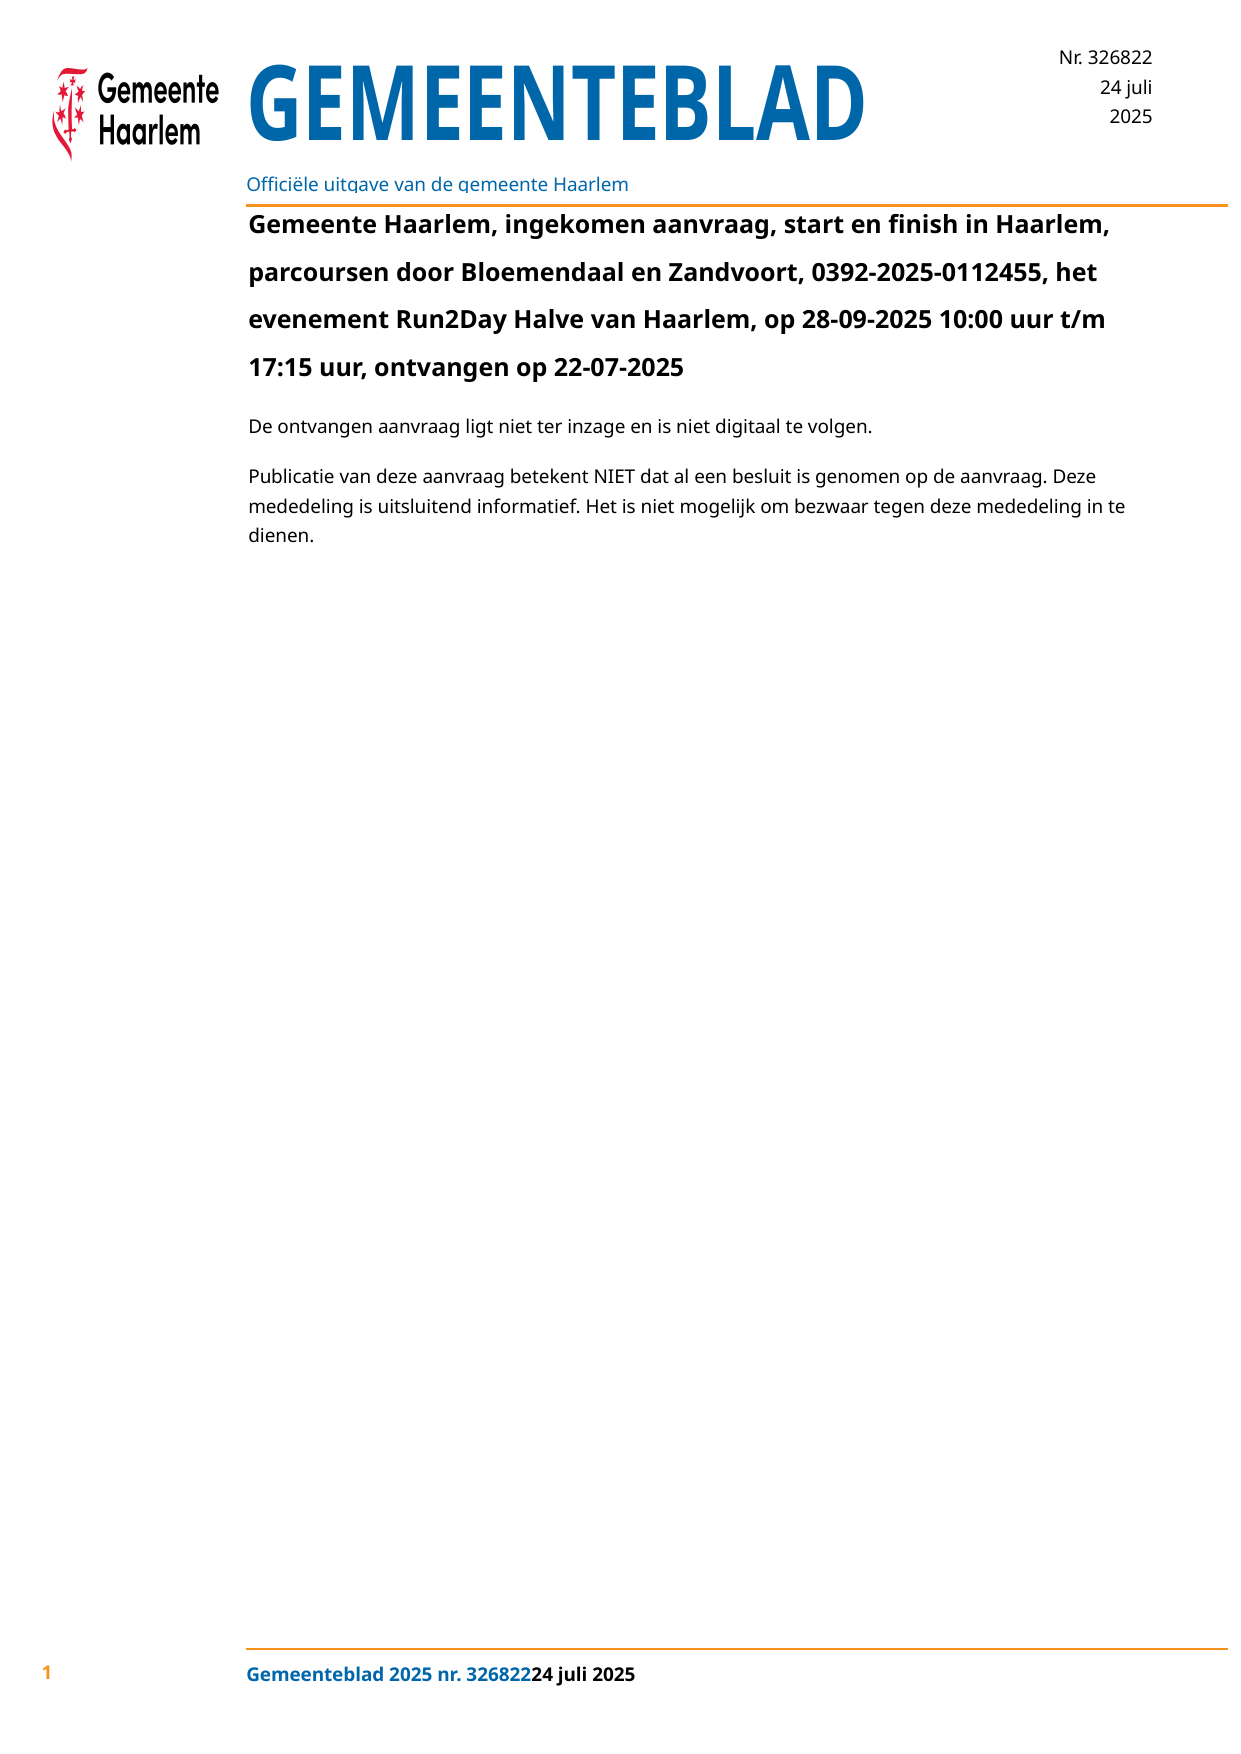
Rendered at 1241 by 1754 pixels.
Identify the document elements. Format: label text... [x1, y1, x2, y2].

text De ontvangen aanvraag ligt niet ter inzage en is niet digitaal te volgen. [248, 413, 1152, 439]
picture [41, 47, 231, 172]
text Gemeente Haarlem, ingekomen aanvraag, start en finish in Haarlem, parcoursen door Bloemendaal en Zandvoort, 0392-2025-0112455, het evenement Run2Day Halve van Haarlem, op 28-09-2025 10:00 uur t/m 17:15 uur, ontvangen op 22-07-2025 [248, 207, 1152, 384]
text Publicatie van deze aanvraag betekent NIET dat al een besluit is genomen op de aanvraag. Deze mededeling is uitsluitend informatief. Het is niet mogelijk om bezwaar tegen deze mededeling in te dienen. [248, 463, 1152, 548]
